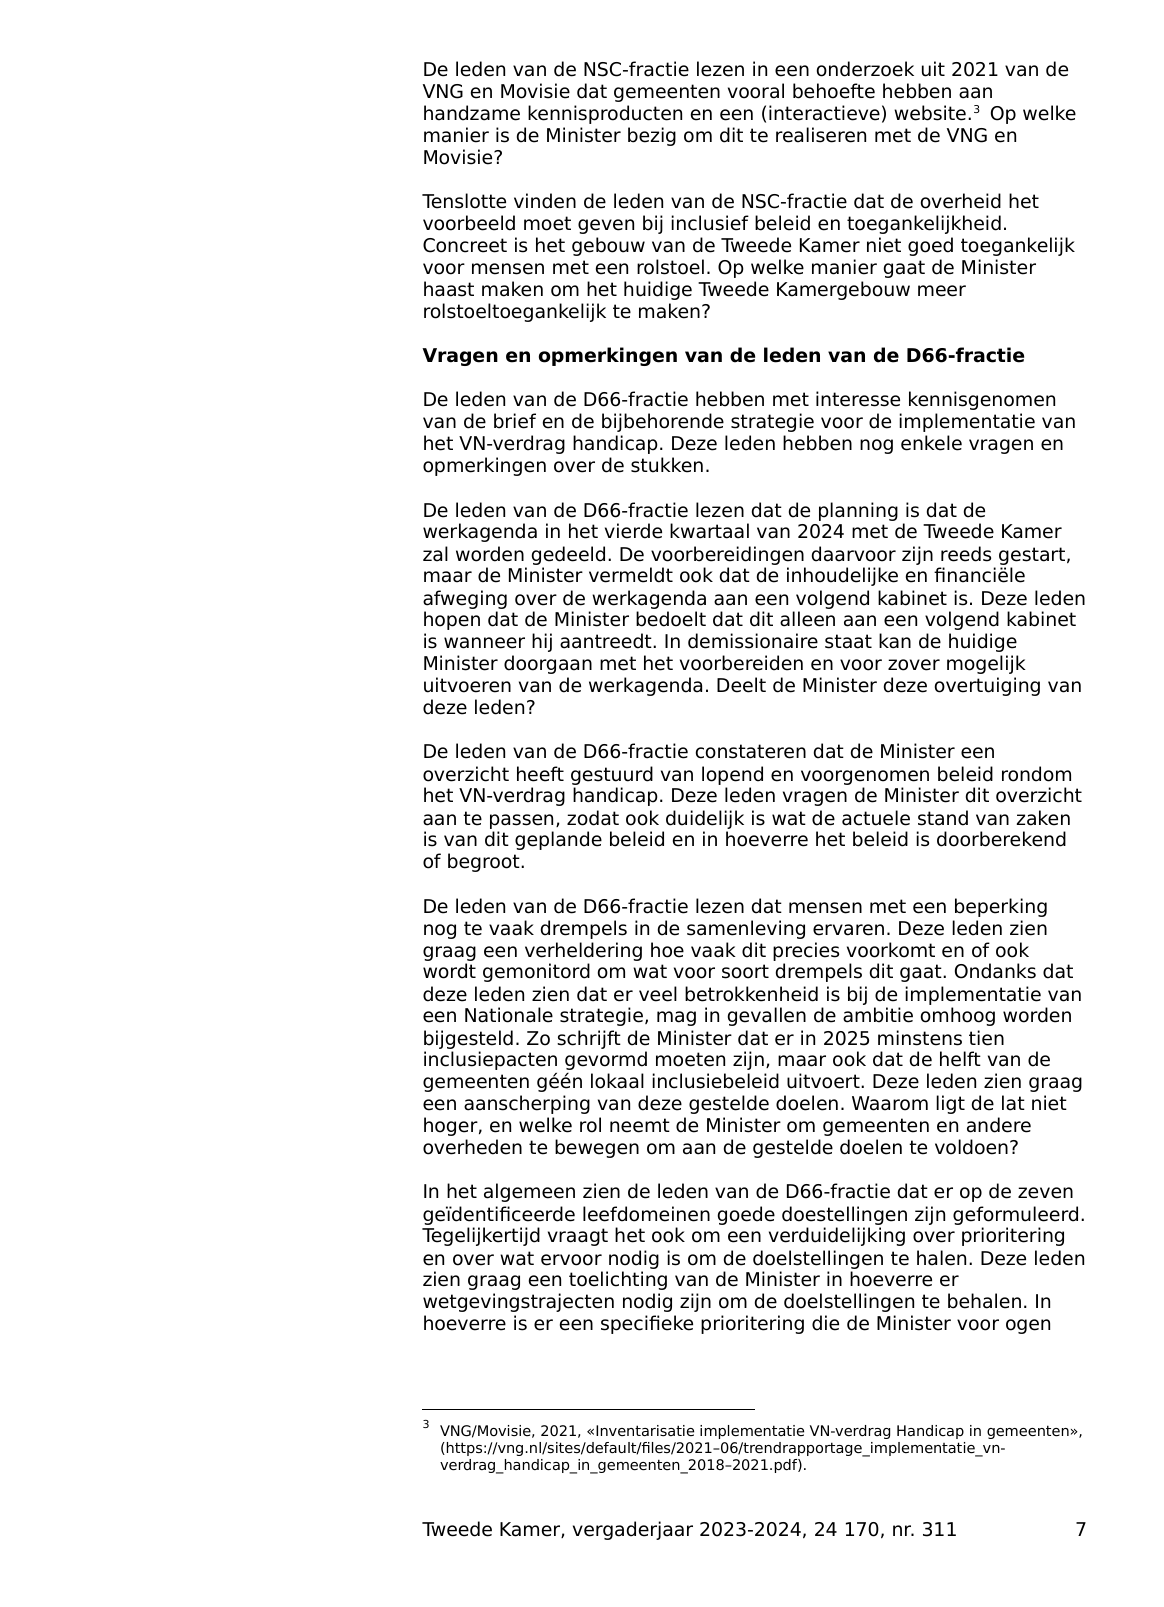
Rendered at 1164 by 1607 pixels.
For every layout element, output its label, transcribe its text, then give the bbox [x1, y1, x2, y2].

text Tenslotte vinden de leden van de NSC-fractie dat de overheid het voorbeeld moet geven bij inclusief beleid en toegankelijkheid. Concreet is het gebouw van de Tweede Kamer niet goed toegankelijk voor mensen met een rolstoel. Op welke manier gaat de Minister haast maken om het huidige Tweede Kamergebouw meer rolstoeltoegankelijk te maken? [422, 191, 1087, 323]
text De leden van de NSC-fractie lezen in een onderzoek uit 2021 van de VNG en Movisie dat gemeenten vooral behoefte hebben aan handzame kennisproducten en een (interactieve) website. Op welke manier is de Minister bezig om dit te realiseren met de VNG en Movisie? [422, 59, 1087, 169]
text De leden van de D66-fractie lezen dat mensen met een beperking nog te vaak drempels in de samenleving ervaren. Deze leden zien graag een verheldering hoe vaak dit precies voorkomt en of ook wordt gemonitord om wat voor soort drempels dit gaat. Ondanks dat deze leden zien dat er veel betrokkenheid is bij de implementatie van een Nationale strategie, mag in gevallen de ambitie omhoog worden bijgesteld. Zo schrijft de Minister dat er in 2025 minstens tien inclusiepacten gevormd moeten zijn, maar ook dat de helft van de gemeenten géén lokaal inclusiebeleid uitvoert. Deze leden zien graag een aanscherping van deze gestelde doelen. Waarom ligt de lat niet hoger, en welke rol neemt de Minister om gemeenten en andere overheden te bewegen om aan de gestelde doelen te voldoen? [422, 896, 1087, 1159]
text In het algemeen zien de leden van de D66-fractie dat er op de zeven geïdentificeerde leefdomeinen goede doestellingen zijn geformuleerd. Tegelijkertijd vraagt het ook om een verduidelijking over prioritering en over wat ervoor nodig is om de doelstellingen te halen. Deze leden zien graag een toelichting van de Minister in hoeverre er wetgevingstrajecten nodig zijn om de doelstellingen te behalen. In hoeverre is er een specifieke prioritering die de Minister voor ogen [422, 1181, 1087, 1335]
text De leden van de D66-fractie constateren dat de Minister een overzicht heeft gestuurd van lopend en voorgenomen beleid rondom het VN-verdrag handicap. Deze leden vragen de Minister dit overzicht aan te passen, zodat ook duidelijk is wat de actuele stand van zaken is van dit geplande beleid en in hoeverre het beleid is doorberekend of begroot. [422, 741, 1087, 873]
subtitle Vragen en opmerkingen van de leden van de D66-fractie [422, 345, 1087, 367]
text VNG/Movisie, 2021, «Inventarisatie implementatie VN-verdrag Handicap in gemeenten», (https://vng.nl/sites/default/files/2021–06/trendrapportage_implementatie_vn-verdrag_handicap_in_gemeenten_2018–2021.pdf). [422, 1418, 1087, 1474]
text De leden van de D66-fractie hebben met interesse kennisgenomen van de brief en de bijbehorende strategie voor de implementatie van het VN-verdrag handicap. Deze leden hebben nog enkele vragen en opmerkingen over de stukken. [422, 389, 1087, 477]
text De leden van de D66-fractie lezen dat de planning is dat de werkagenda in het vierde kwartaal van 2024 met de Tweede Kamer zal worden gedeeld. De voorbereidingen daarvoor zijn reeds gestart, maar de Minister vermeldt ook dat de inhoudelijke en financiële afweging over de werkagenda aan een volgend kabinet is. Deze leden hopen dat de Minister bedoelt dat dit alleen aan een volgend kabinet is wanneer hij aantreedt. In demissionaire staat kan de huidige Minister doorgaan met het voorbereiden en voor zover mogelijk uitvoeren van de werkagenda. Deelt de Minister deze overtuiging van deze leden? [422, 499, 1087, 719]
